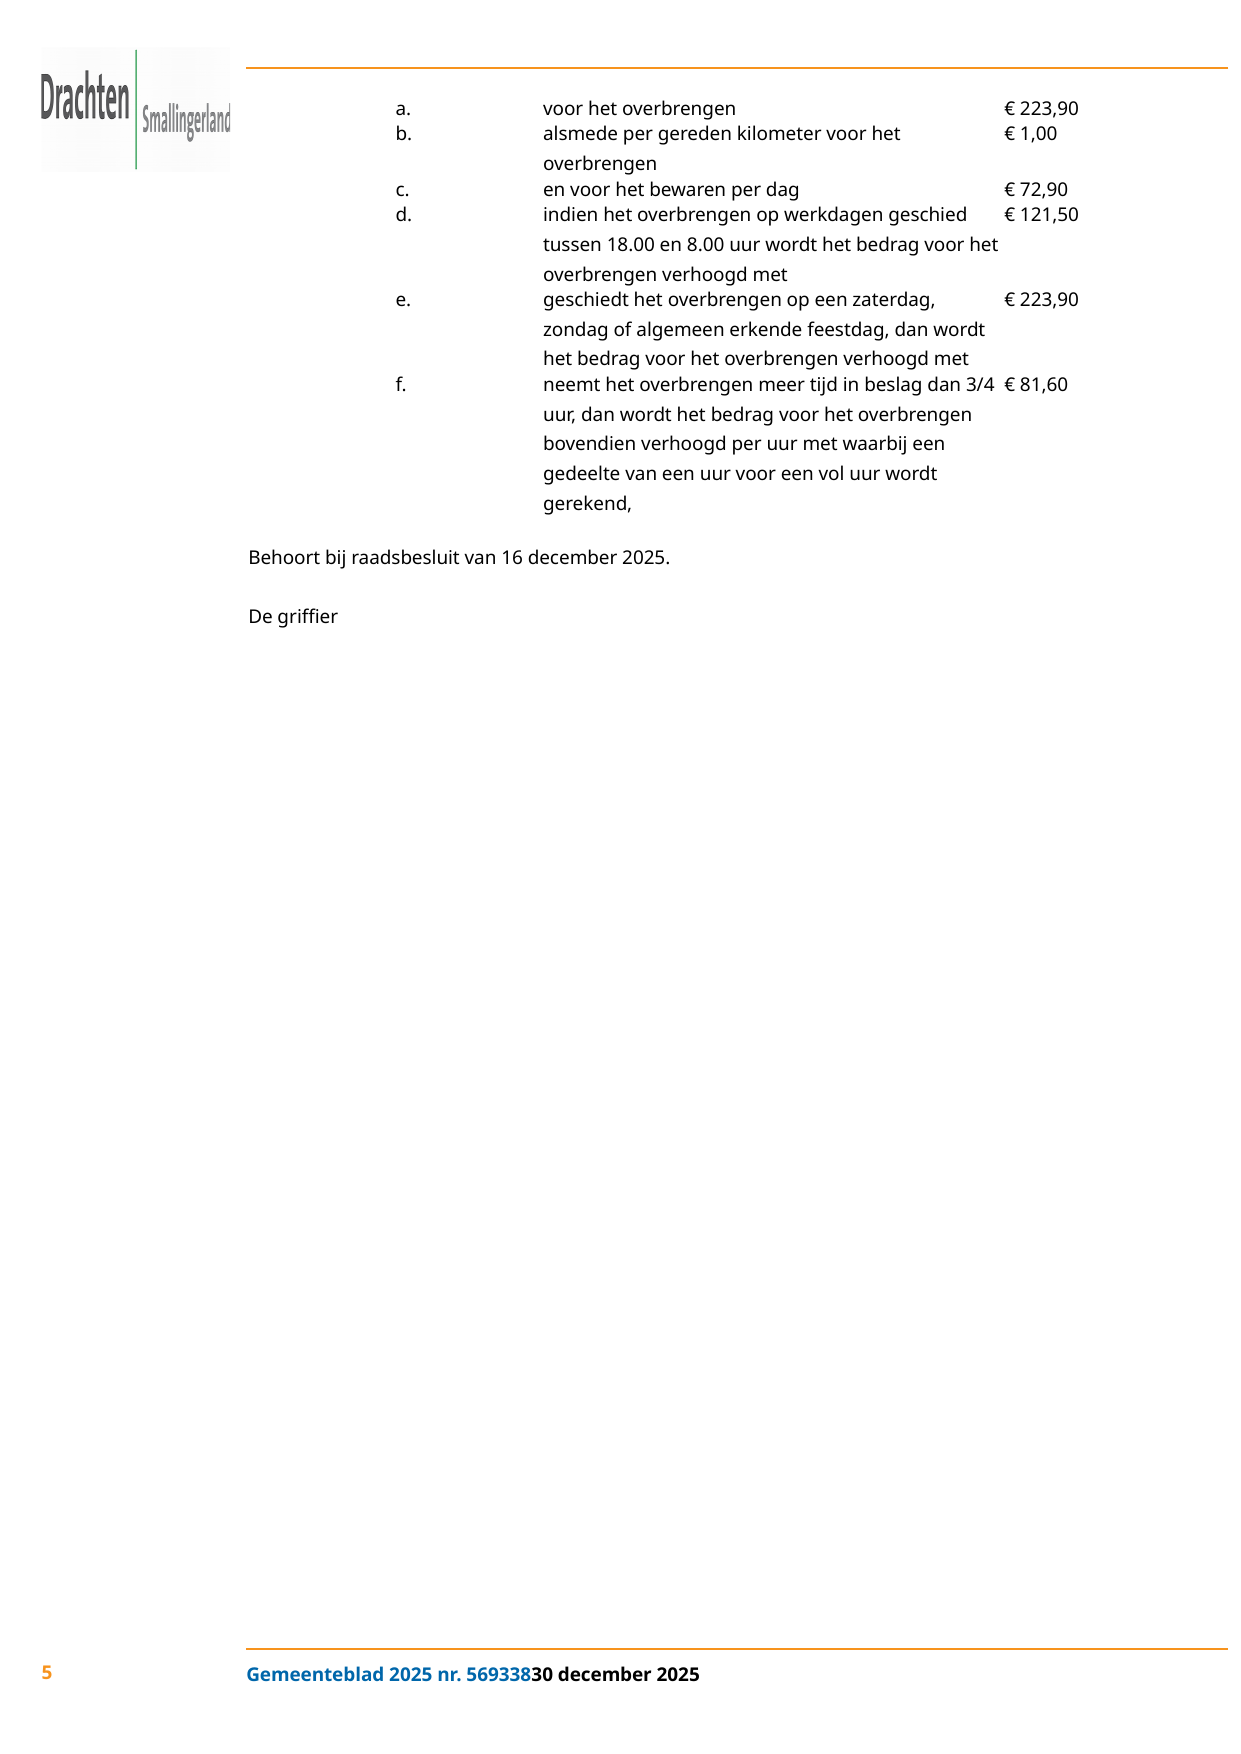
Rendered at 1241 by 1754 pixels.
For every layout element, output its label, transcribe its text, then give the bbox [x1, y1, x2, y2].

table_cell [248, 371, 395, 515]
table_cell en voor het bewaren per dag [543, 176, 1004, 202]
table_cell geschiedt het overbrengen op een zaterdag, zondag of algemeen erkende feestdag, dan wordt het bedrag voor het overbrengen verhoogd met [543, 286, 1004, 371]
table_cell a. [395, 95, 543, 121]
table_cell alsmede per gereden kilometer voor het overbrengen [543, 121, 1004, 176]
table_cell [248, 121, 395, 176]
table_cell c. [395, 176, 543, 202]
text Behoort bij raadsbesluit van 16 december 2025. [248, 544, 1152, 570]
text De griffier [248, 603, 1152, 629]
table_cell € 223,90 [1004, 286, 1152, 371]
table_cell [1004, 515, 1152, 541]
table_cell f. [395, 371, 543, 515]
table_cell € 1,00 [1004, 121, 1152, 176]
table_cell neemt het overbrengen meer tijd in beslag dan 3/4 uur, dan wordt het bedrag voor het overbrengen bovendien verhoogd per uur met waarbij een gedeelte van een uur voor een vol uur wordt gerekend, [543, 371, 1004, 515]
table_cell € 121,50 [1004, 202, 1152, 286]
table_cell b. [395, 121, 543, 176]
table_cell € 81,60 [1004, 371, 1152, 515]
table_cell indien het overbrengen op werkdagen geschied tussen 18.00 en 8.00 uur wordt het bedrag voor het overbrengen verhoogd met [543, 202, 1004, 286]
table_cell € 72,90 [1004, 176, 1152, 202]
table_cell [248, 176, 395, 202]
table_cell [248, 286, 395, 371]
table_cell voor het overbrengen [543, 95, 1004, 121]
table_cell [248, 515, 395, 541]
table_cell [395, 515, 1004, 541]
table_cell d. [395, 202, 543, 286]
table_cell € 223,90 [1004, 95, 1152, 121]
table_cell e. [395, 286, 543, 371]
table_cell [248, 202, 395, 286]
picture [41, 47, 231, 172]
table_cell [248, 95, 395, 121]
